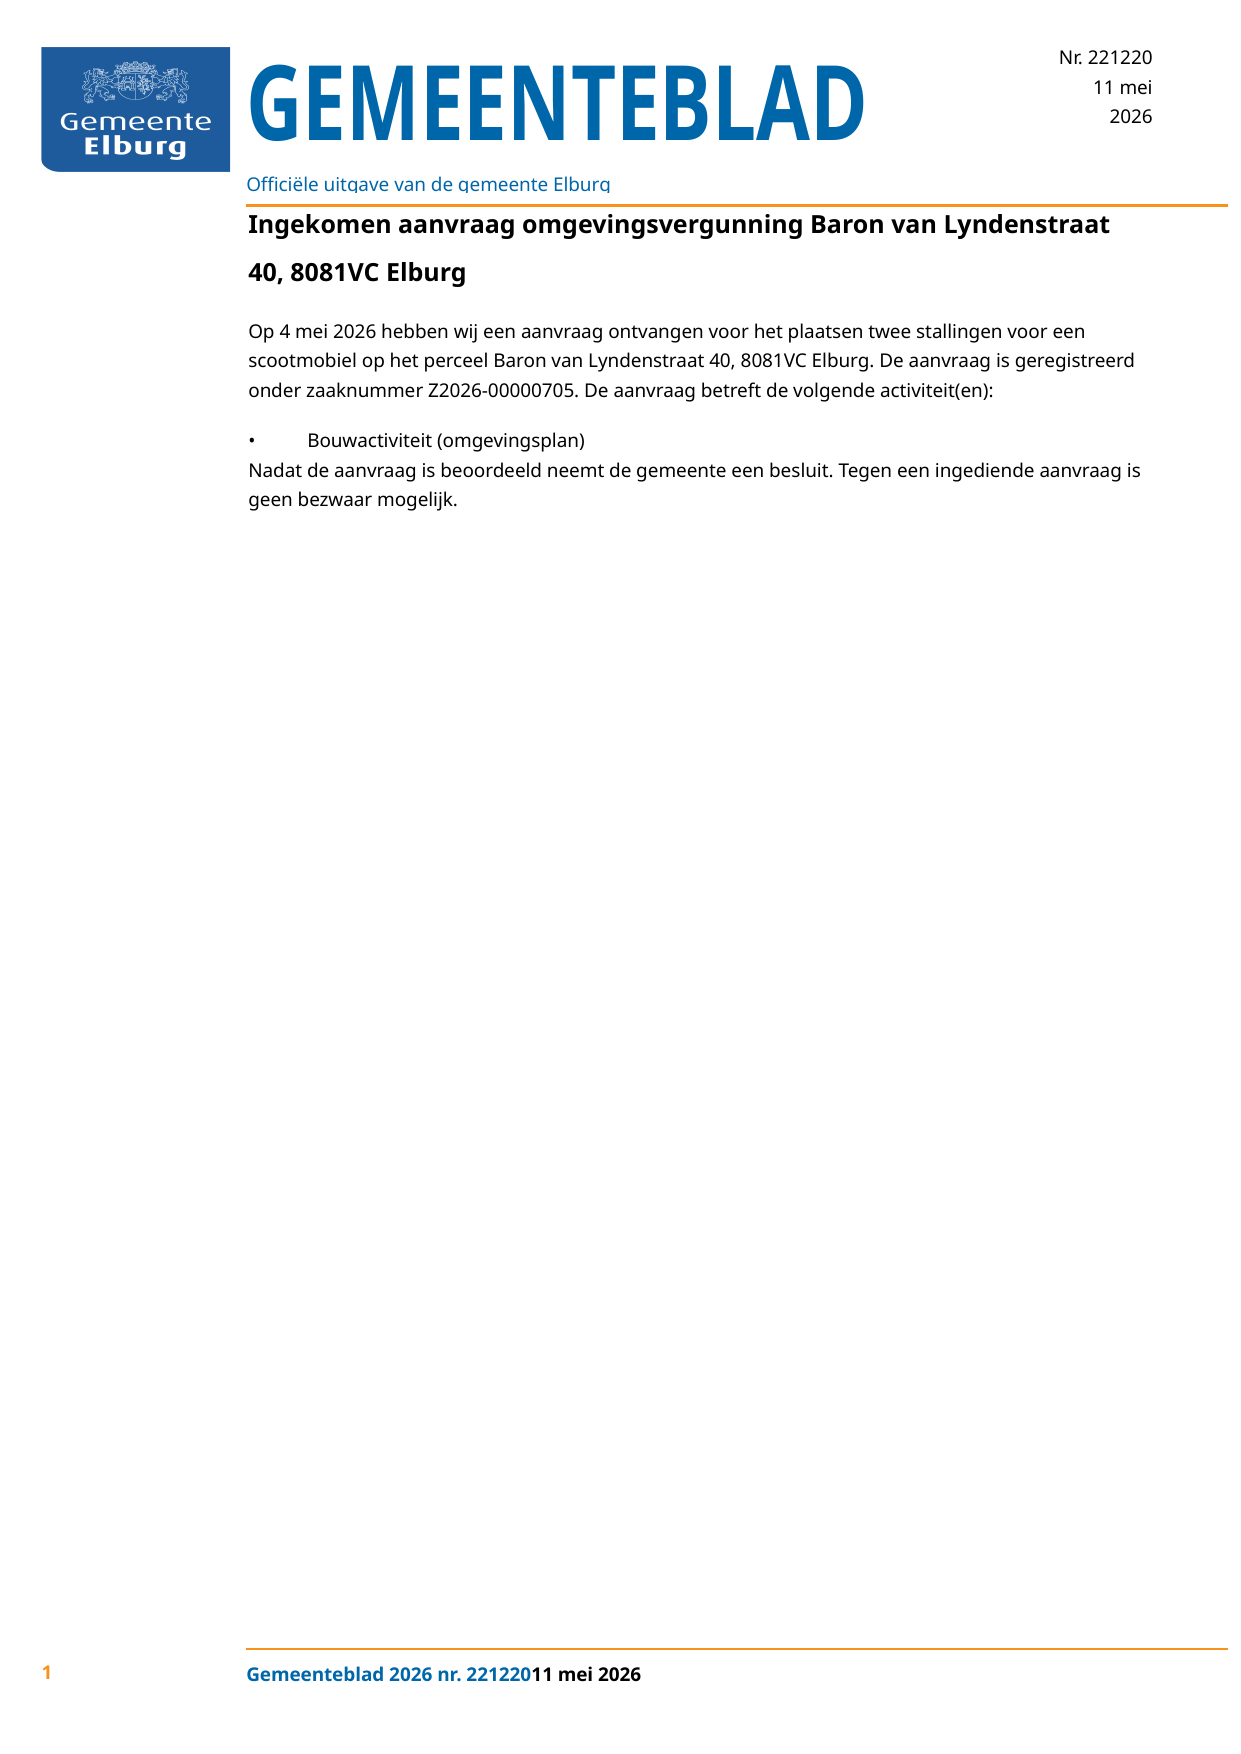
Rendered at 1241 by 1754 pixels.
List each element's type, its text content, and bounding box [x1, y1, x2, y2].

text Ingekomen aanvraag omgevingsvergunning Baron van Lyndenstraat 40, 8081VC Elburg [248, 207, 1152, 288]
picture [41, 47, 231, 172]
list Bouwactiviteit (omgevingsplan) [248, 427, 1152, 453]
text Nadat de aanvraag is beoordeeld neemt de gemeente een besluit. Tegen een ingediende aanvraag is geen bezwaar mogelijk. [248, 457, 1152, 512]
text Op 4 mei 2026 hebben wij een aanvraag ontvangen voor het plaatsen twee stallingen voor een scootmobiel op het perceel Baron van Lyndenstraat 40, 8081VC Elburg. De aanvraag is geregistreerd onder zaaknummer Z2026-00000705. De aanvraag betreft de volgende activiteit(en): [248, 318, 1152, 403]
